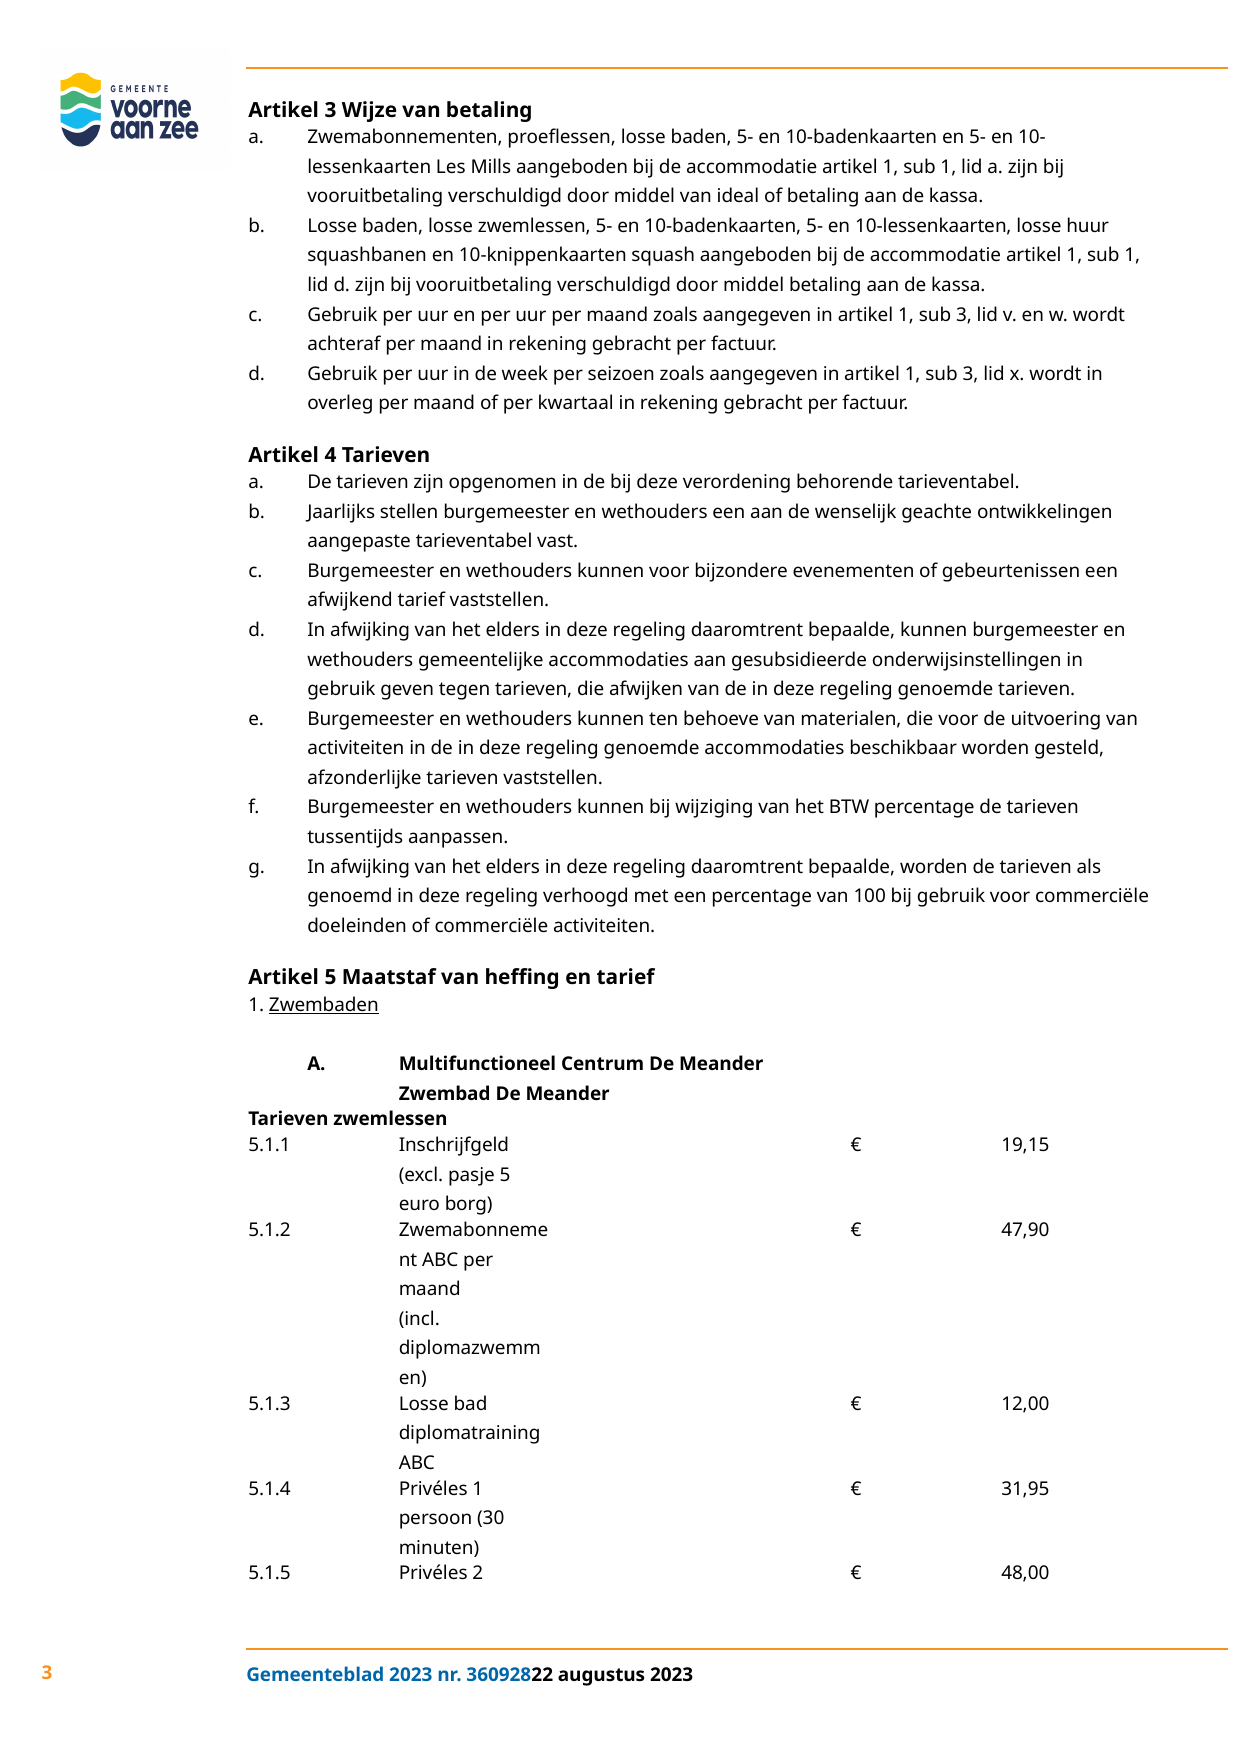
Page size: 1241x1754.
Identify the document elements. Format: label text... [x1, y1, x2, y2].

text 1. Zwembaden [248, 991, 1152, 1017]
table_cell [700, 1390, 850, 1475]
table_cell [700, 1475, 850, 1559]
table_header A. [248, 1050, 398, 1106]
table_cell [549, 1475, 700, 1559]
table_cell € [850, 1560, 1001, 1585]
table_cell 5.1.3 [248, 1390, 398, 1475]
list Burgemeester en wethouders kunnen bij wijziging van het BTW percentage de tarieven tussentijds aanpassen. [248, 794, 1152, 849]
table_cell 31,95 [1001, 1475, 1152, 1559]
list Gebruik per uur en per uur per maand zoals aangegeven in artikel 1, sub 3, lid v. en w. wordt achteraf per maand in rekening gebracht per factuur. [248, 301, 1152, 356]
list In afwijking van het elders in deze regeling daaromtrent bepaalde, worden de tarieven als genoemd in deze regeling verhoogd met een percentage van 100 bij gebruik voor commerciële doeleinden of commerciële activiteiten. [248, 853, 1152, 938]
table_cell [549, 1216, 700, 1390]
picture [41, 47, 231, 172]
text Artikel 4 Tarieven [248, 440, 1152, 468]
table_cell 5.1.5 [248, 1560, 398, 1585]
table_cell [700, 1216, 850, 1390]
table_cell € [850, 1390, 1001, 1475]
list Burgemeester en wethouders kunnen ten behoeve van materialen, die voor de uitvoering van activiteiten in de in deze regeling genoemde accommodaties beschikbaar worden gesteld, afzonderlijke tarieven vaststellen. [248, 705, 1152, 790]
table_cell 5.1.2 [248, 1216, 398, 1390]
text Artikel 3 Wijze van betaling [248, 95, 1152, 123]
table_cell [549, 1131, 700, 1216]
table_cell Privéles 1 persoon (30 minuten) [399, 1475, 549, 1559]
table_cell 19,15 [1001, 1131, 1152, 1216]
table_cell 48,00 [1001, 1560, 1152, 1585]
table_cell € [850, 1131, 1001, 1216]
table_cell [700, 1131, 850, 1216]
table_cell 12,00 [1001, 1390, 1152, 1475]
list Jaarlijks stellen burgemeester en wethouders een aan de wenselijk geachte ontwikkelingen aangepaste tarieventabel vast. [248, 498, 1152, 553]
table_cell [700, 1560, 850, 1585]
text Artikel 5 Maatstaf van heffing en tarief [248, 962, 1152, 991]
table_cell Privéles 2 [399, 1560, 549, 1585]
table_cell 5.1.1 [248, 1131, 398, 1216]
table_cell [549, 1390, 700, 1475]
list Burgemeester en wethouders kunnen voor bijzondere evenementen of gebeurtenissen een afwijkend tarief vaststellen. [248, 557, 1152, 612]
table_cell Losse bad diplomatraining ABC [399, 1390, 549, 1475]
table_cell 47,90 [1001, 1216, 1152, 1390]
list De tarieven zijn opgenomen in de bij deze verordening behorende tarieventabel. [248, 468, 1152, 494]
table_cell Zwemabonnement ABC per maand (incl. diplomazwemmen) [399, 1216, 549, 1390]
table_header Multifunctioneel Centrum De Meander Zwembad De Meander [399, 1050, 1152, 1106]
table_cell Tarieven zwemlessen [248, 1106, 1152, 1131]
table_cell [549, 1560, 700, 1585]
table_cell € [850, 1475, 1001, 1559]
list Zwemabonnementen, proeflessen, losse baden, 5- en 10-badenkaarten en 5- en 10-lessenkaarten Les Mills aangeboden bij de accommodatie artikel 1, sub 1, lid a. zijn bij vooruitbetaling verschuldigd door middel van ideal of betaling aan de kassa. [248, 123, 1152, 208]
list Gebruik per uur in de week per seizoen zoals aangegeven in artikel 1, sub 3, lid x. wordt in overleg per maand of per kwartaal in rekening gebracht per factuur. [248, 360, 1152, 415]
table_cell 5.1.4 [248, 1475, 398, 1559]
list In afwijking van het elders in deze regeling daaromtrent bepaalde, kunnen burgemeester en wethouders gemeentelijke accommodaties aan gesubsidieerde onderwijsinstellingen in gebruik geven tegen tarieven, die afwijken van de in deze regeling genoemde tarieven. [248, 616, 1152, 701]
table_cell Inschrijfgeld (excl. pasje 5 euro borg) [399, 1131, 549, 1216]
table_cell € [850, 1216, 1001, 1390]
list Losse baden, losse zwemlessen, 5- en 10-badenkaarten, 5- en 10-lessenkaarten, losse huur squashbanen en 10-knippenkaarten squash aangeboden bij de accommodatie artikel 1, sub 1, lid d. zijn bij vooruitbetaling verschuldigd door middel betaling aan de kassa. [248, 212, 1152, 297]
